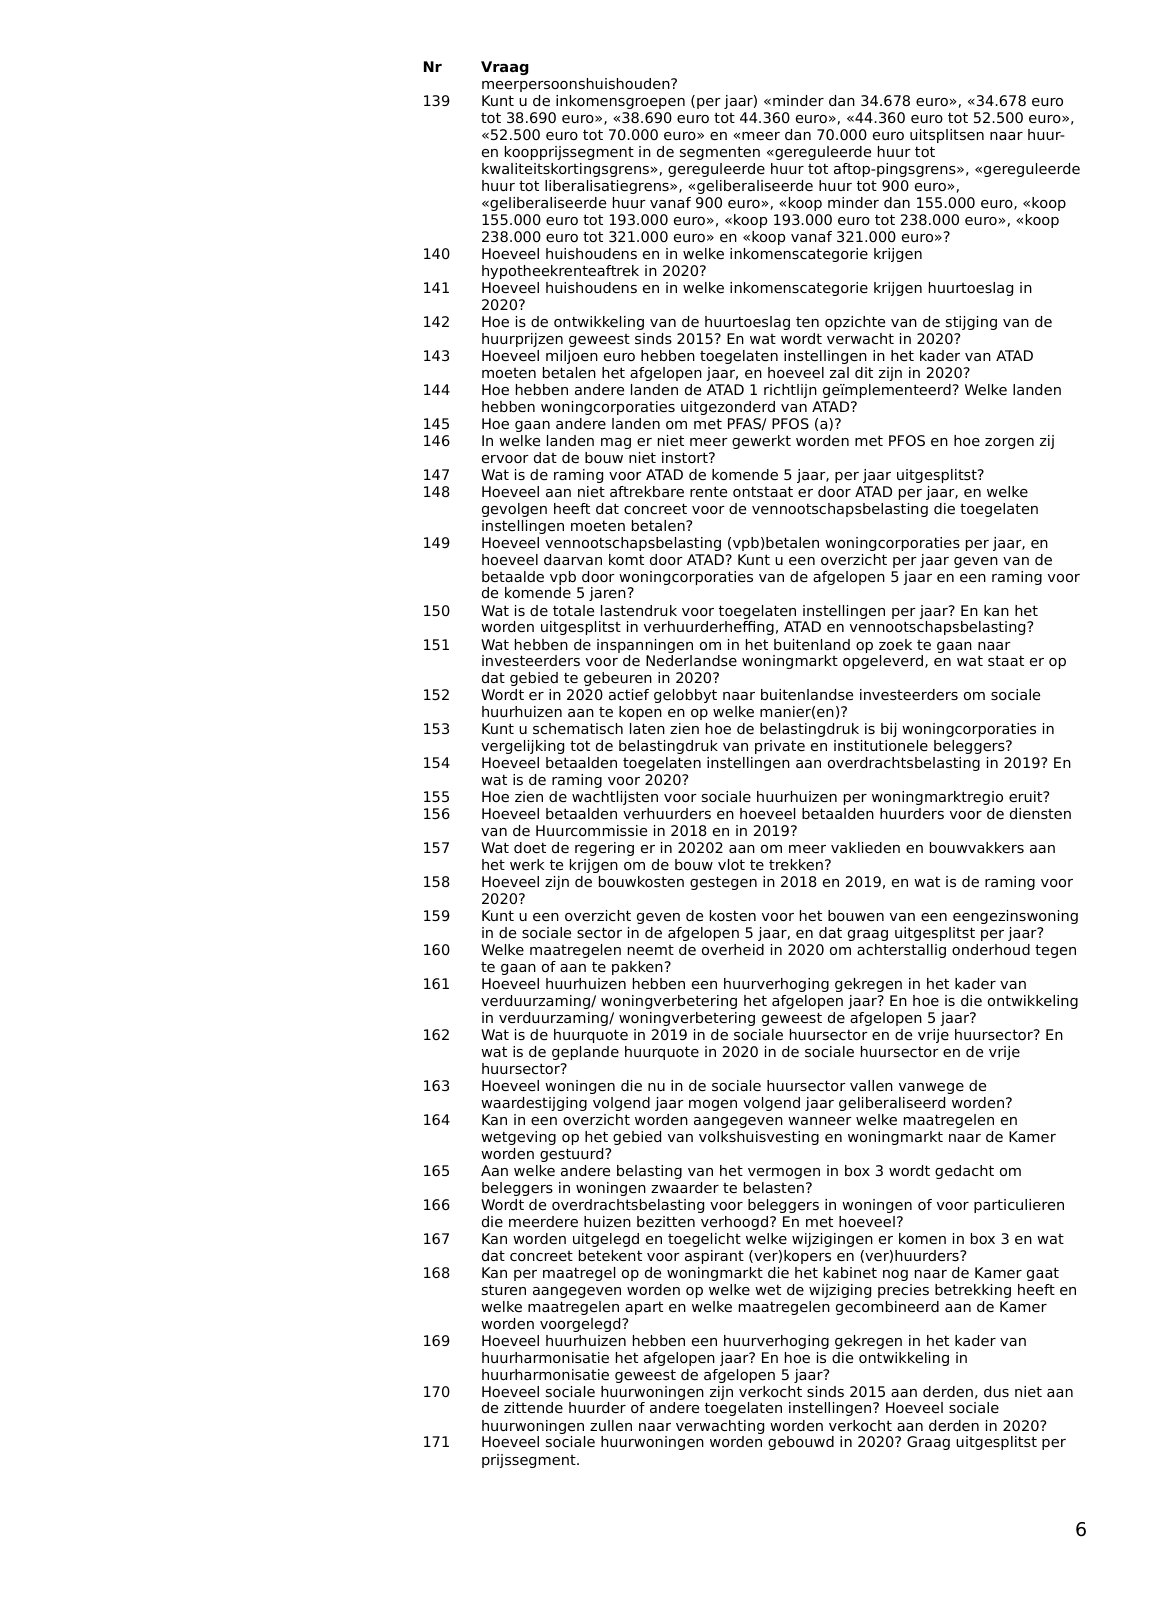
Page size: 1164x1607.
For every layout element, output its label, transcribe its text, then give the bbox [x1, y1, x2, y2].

table_cell Hoeveel betaalden verhuurders en hoeveel betaalden huurders voor de diensten van de Huurcommissie in 2018 en in 2019? [475, 806, 1087, 840]
table_cell meerpersoonshuishouden? [475, 76, 1087, 93]
table_cell 158 [422, 874, 475, 908]
table_cell Kunt u een overzicht geven de kosten voor het bouwen van een eengezinswoning in de sociale sector in de afgelopen 5 jaar, en dat graag uitgesplitst per jaar? [475, 908, 1087, 942]
table_cell 142 [422, 314, 475, 348]
table_cell 145 [422, 416, 475, 433]
table_cell Hoe hebben andere landen de ATAD 1 richtlijn geïmplementeerd? Welke landen hebben woningcorporaties uitgezonderd van ATAD? [475, 382, 1087, 416]
table_cell 153 [422, 721, 475, 755]
table_header Nr [422, 59, 475, 76]
table_cell Hoeveel sociale huurwoningen worden gebouwd in 2020? Graag uitgesplitst per prijssegment. [475, 1434, 1087, 1468]
table_cell 161 [422, 976, 475, 1027]
table_cell Hoeveel sociale huurwoningen zijn verkocht sinds 2015 aan derden, dus niet aan de zittende huurder of andere toegelaten instellingen? Hoeveel sociale huurwoningen zullen naar verwachting worden verkocht aan derden in 2020? [475, 1384, 1087, 1434]
table_cell 154 [422, 755, 475, 789]
table_cell [422, 76, 475, 93]
table_cell Hoeveel huurhuizen hebben een huurverhoging gekregen in het kader van huurharmonisatie het afgelopen jaar? En hoe is die ontwikkeling in huurharmonisatie geweest de afgelopen 5 jaar? [475, 1333, 1087, 1383]
table_cell 147 [422, 467, 475, 483]
table_cell Wordt er in 2020 actief gelobbyt naar buitenlandse investeerders om sociale huurhuizen aan te kopen en op welke manier(en)? [475, 687, 1087, 721]
table_cell 163 [422, 1078, 475, 1112]
table_cell 150 [422, 603, 475, 636]
table_cell Hoeveel huishoudens en in welke inkomenscategorie krijgen hypotheekrenteaftrek in 2020? [475, 246, 1087, 280]
table_cell Hoeveel miljoen euro hebben toegelaten instellingen in het kader van ATAD moeten betalen het afgelopen jaar, en hoeveel zal dit zijn in 2020? [475, 348, 1087, 382]
table_cell 141 [422, 280, 475, 314]
table_cell Kan in een overzicht worden aangegeven wanneer welke maatregelen en wetgeving op het gebied van volkshuisvesting en woningmarkt naar de Kamer worden gestuurd? [475, 1112, 1087, 1163]
table_cell 144 [422, 382, 475, 416]
table_cell 164 [422, 1112, 475, 1163]
table_cell Aan welke andere belasting van het vermogen in box 3 wordt gedacht om beleggers in woningen zwaarder te belasten? [475, 1163, 1087, 1197]
table_cell Kan per maatregel op de woningmarkt die het kabinet nog naar de Kamer gaat sturen aangegeven worden op welke wet de wijziging precies betrekking heeft en welke maatregelen apart en welke maatregelen gecombineerd aan de Kamer worden voorgelegd? [475, 1265, 1087, 1332]
table_cell 168 [422, 1265, 475, 1332]
table_cell Wat is de totale lastendruk voor toegelaten instellingen per jaar? En kan het worden uitgesplitst in verhuurderheffing, ATAD en vennootschapsbelasting? [475, 603, 1087, 636]
table_cell 143 [422, 348, 475, 382]
table_cell 162 [422, 1027, 475, 1078]
table_cell Hoe gaan andere landen om met PFAS/ PFOS (a)? [475, 416, 1087, 433]
table_header Vraag [475, 59, 1087, 76]
table_cell Hoeveel aan niet aftrekbare rente ontstaat er door ATAD per jaar, en welke gevolgen heeft dat concreet voor de vennootschapsbelasting die toegelaten instellingen moeten betalen? [475, 484, 1087, 534]
table_cell 146 [422, 433, 475, 467]
table_cell 140 [422, 246, 475, 280]
table_cell Hoeveel huurhuizen hebben een huurverhoging gekregen in het kader van verduurzaming/ woningverbetering het afgelopen jaar? En hoe is die ontwikkeling in verduurzaming/ woningverbetering geweest de afgelopen 5 jaar? [475, 976, 1087, 1027]
table_cell Kunt u schematisch laten zien hoe de belastingdruk is bij woningcorporaties in vergelijking tot de belastingdruk van private en institutionele beleggers? [475, 721, 1087, 755]
table_cell 148 [422, 484, 475, 534]
table_cell 171 [422, 1434, 475, 1468]
table_cell 155 [422, 789, 475, 806]
table_cell 170 [422, 1384, 475, 1434]
table_cell 160 [422, 942, 475, 976]
table_cell Wat doet de regering er in 20202 aan om meer vaklieden en bouwvakkers aan het werk te krijgen om de bouw vlot te trekken? [475, 840, 1087, 874]
table_cell 139 [422, 93, 475, 246]
table_cell 151 [422, 636, 475, 687]
table_cell Kan worden uitgelegd en toegelicht welke wijzigingen er komen in box 3 en wat dat concreet betekent voor aspirant (ver)kopers en (ver)huurders? [475, 1231, 1087, 1264]
table_cell Hoe zien de wachtlijsten voor sociale huurhuizen per woningmarktregio eruit? [475, 789, 1087, 806]
table_cell 149 [422, 535, 475, 602]
table_cell 159 [422, 908, 475, 942]
table_cell Wat is de raming voor ATAD de komende 5 jaar, per jaar uitgesplitst? [475, 467, 1087, 483]
table_cell Hoeveel vennootschapsbelasting (vpb)betalen woningcorporaties per jaar, en hoeveel daarvan komt door ATAD? Kunt u een overzicht per jaar geven van de betaalde vpb door woningcorporaties van de afgelopen 5 jaar en een raming voor de komende 5 jaren? [475, 535, 1087, 602]
table_cell 156 [422, 806, 475, 840]
table_cell 165 [422, 1163, 475, 1197]
table_cell Hoeveel betaalden toegelaten instellingen aan overdrachtsbelasting in 2019? En wat is de raming voor 2020? [475, 755, 1087, 789]
table_cell 167 [422, 1231, 475, 1264]
table_cell Kunt u de inkomensgroepen (per jaar) «minder dan 34.678 euro», «34.678 euro tot 38.690 euro», «38.690 euro tot 44.360 euro», «44.360 euro tot 52.500 euro», «52.500 euro tot 70.000 euro» en «meer dan 70.000 euro uitsplitsen naar huur- en koopprijssegment in de segmenten «gereguleerde huur tot kwaliteitskortingsgrens», gereguleerde huur tot aftop-pingsgrens», «gereguleerde huur tot liberalisatiegrens», «geliberaliseerde huur tot 900 euro», «geliberaliseerde huur vanaf 900 euro», «koop minder dan 155.000 euro, «koop 155.000 euro tot 193.000 euro», «koop 193.000 euro tot 238.000 euro», «koop 238.000 euro tot 321.000 euro» en «koop vanaf 321.000 euro»? [475, 93, 1087, 246]
table_cell In welke landen mag er niet meer gewerkt worden met PFOS en hoe zorgen zij ervoor dat de bouw niet instort? [475, 433, 1087, 467]
table_cell Wat is de huurquote in 2019 in de sociale huursector en de vrije huursector? En wat is de geplande huurquote in 2020 in de sociale huursector en de vrije huursector? [475, 1027, 1087, 1078]
table_cell Wordt de overdrachtsbelasting voor beleggers in woningen of voor particulieren die meerdere huizen bezitten verhoogd? En met hoeveel? [475, 1197, 1087, 1231]
table_cell 152 [422, 687, 475, 721]
table_cell Wat hebben de inspanningen om in het buitenland op zoek te gaan naar investeerders voor de Nederlandse woningmarkt opgeleverd, en wat staat er op dat gebied te gebeuren in 2020? [475, 636, 1087, 687]
table_cell 166 [422, 1197, 475, 1231]
table_cell Hoeveel huishoudens en in welke inkomenscategorie krijgen huurtoeslag in 2020? [475, 280, 1087, 314]
table_cell 157 [422, 840, 475, 874]
table_cell Hoeveel woningen die nu in de sociale huursector vallen vanwege de waardestijging volgend jaar mogen volgend jaar geliberaliseerd worden? [475, 1078, 1087, 1112]
table_cell Welke maatregelen neemt de overheid in 2020 om achterstallig onderhoud tegen te gaan of aan te pakken? [475, 942, 1087, 976]
table_cell 169 [422, 1333, 475, 1383]
table_cell Hoe is de ontwikkeling van de huurtoeslag ten opzichte van de stijging van de huurprijzen geweest sinds 2015? En wat wordt verwacht in 2020? [475, 314, 1087, 348]
table_cell Hoeveel zijn de bouwkosten gestegen in 2018 en 2019, en wat is de raming voor 2020? [475, 874, 1087, 908]
